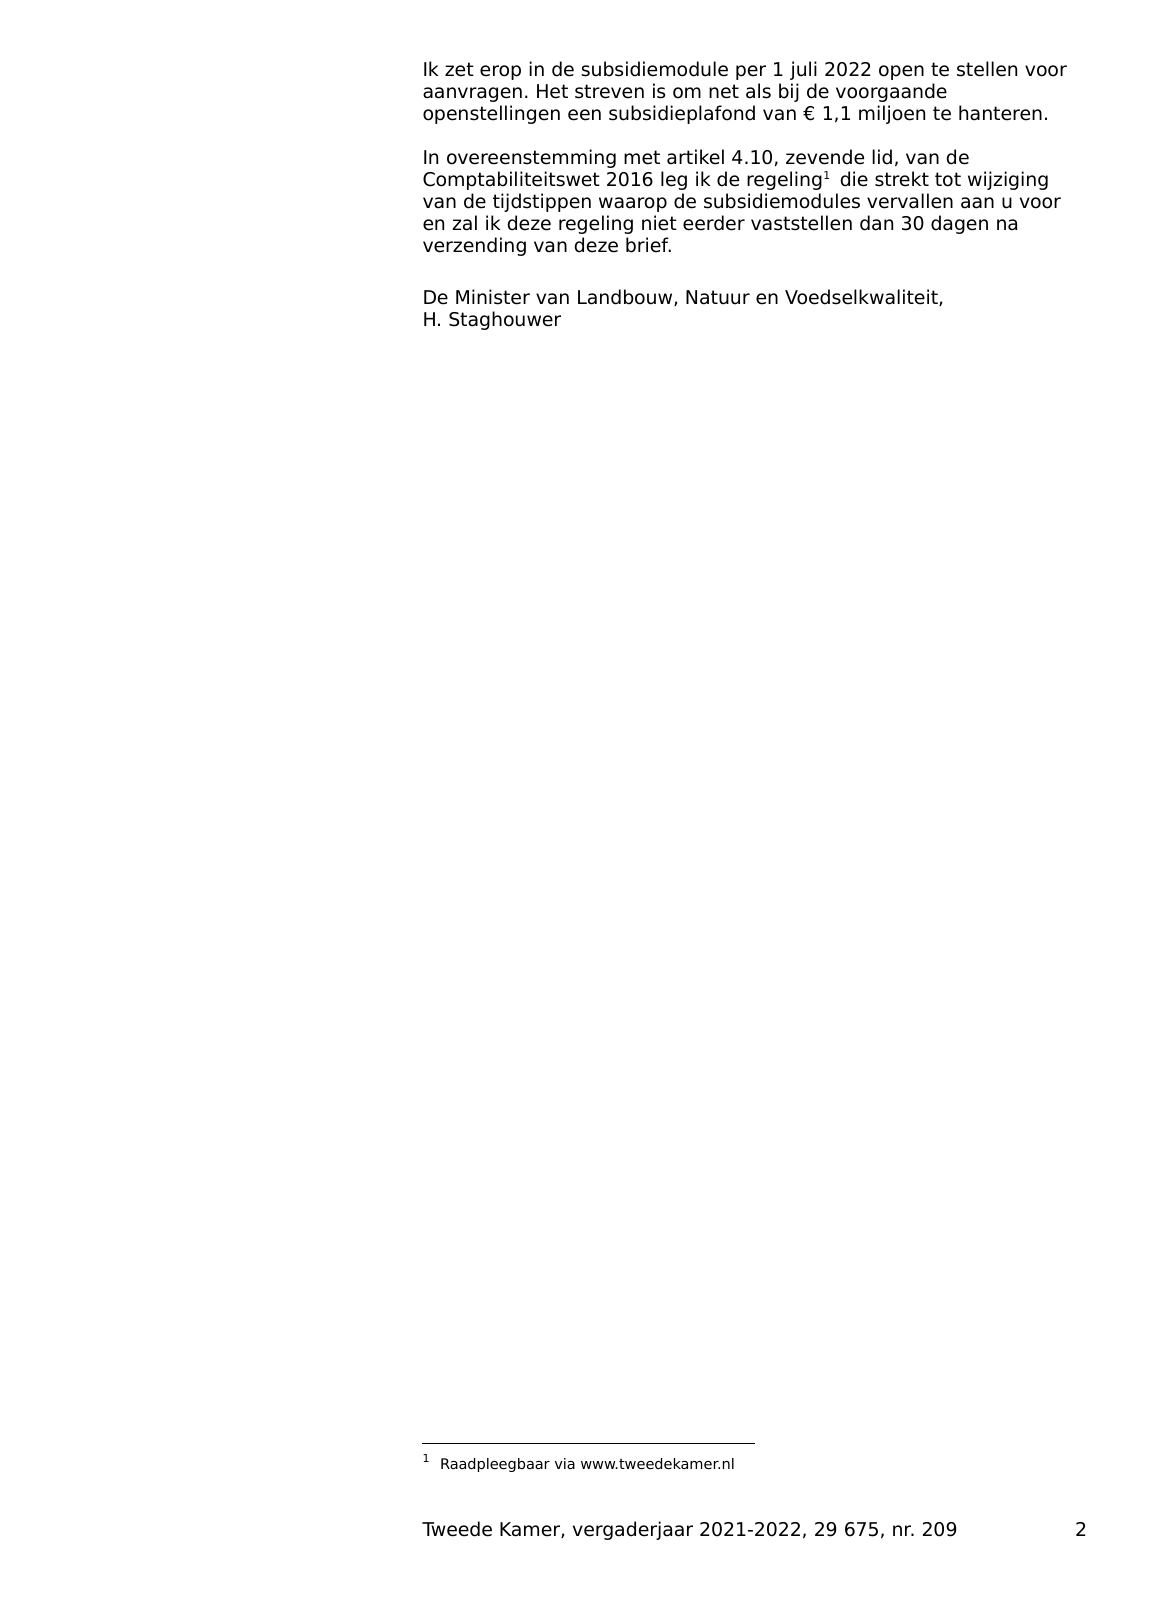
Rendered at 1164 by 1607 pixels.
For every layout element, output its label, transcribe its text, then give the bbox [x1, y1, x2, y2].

text De Minister van Landbouw, Natuur en Voedselkwaliteit, H. Staghouwer [422, 287, 1087, 331]
text Raadpleegbaar via www.tweedekamer.nl [422, 1452, 1087, 1474]
text In overeenstemming met artikel 4.10, zevende lid, van de Comptabiliteitswet 2016 leg ik de regeling die strekt tot wijziging van de tijdstippen waarop de subsidiemodules vervallen aan u voor en zal ik deze regeling niet eerder vaststellen dan 30 dagen na verzending van deze brief. [422, 147, 1087, 257]
text Ik zet erop in de subsidiemodule per 1 juli 2022 open te stellen voor aanvragen. Het streven is om net als bij de voorgaande openstellingen een subsidieplafond van € 1,1 miljoen te hanteren. [422, 59, 1087, 125]
